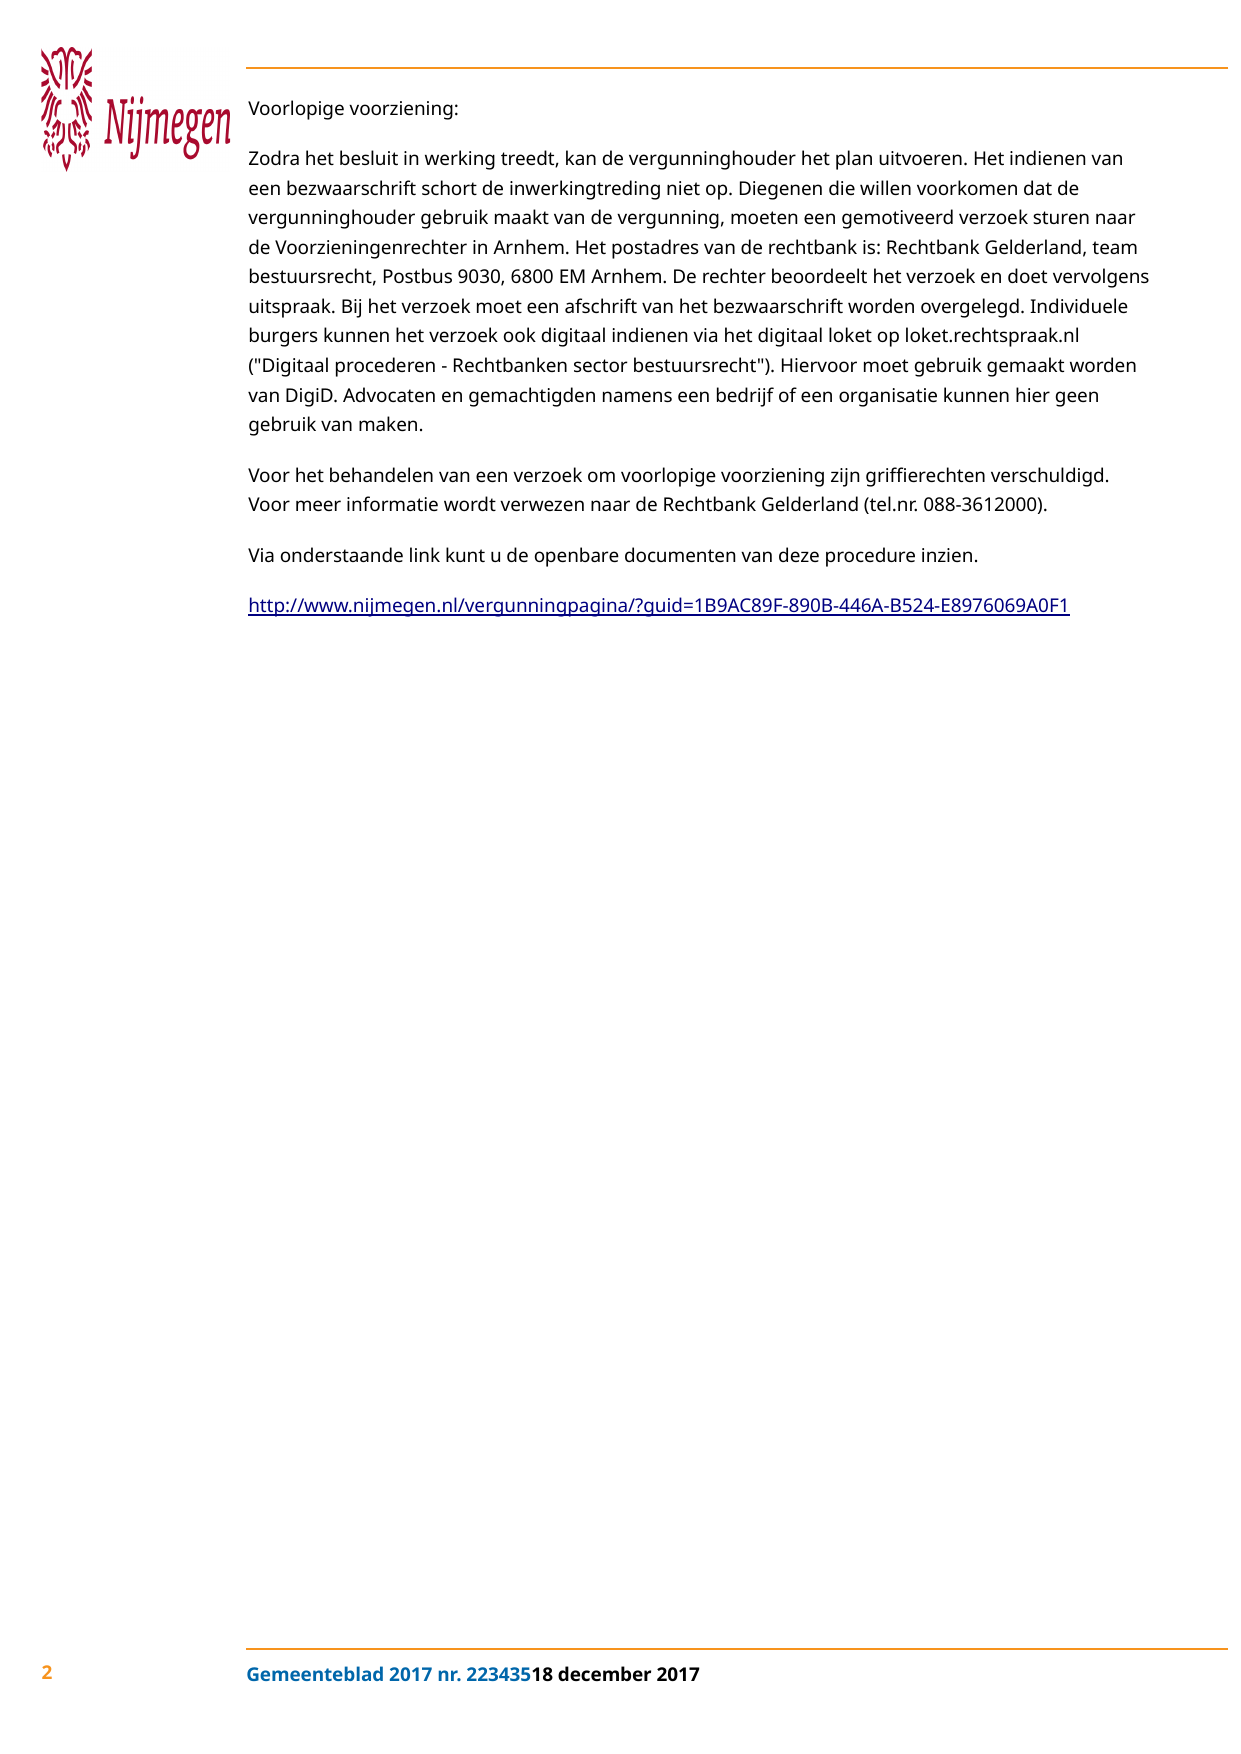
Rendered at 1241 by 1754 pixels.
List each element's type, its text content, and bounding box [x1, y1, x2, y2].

text Voorlopige voorziening: [248, 95, 1152, 121]
text Zodra het besluit in werking treedt, kan de vergunninghouder het plan uitvoeren. Het indienen van een bezwaarschrift schort de inwerkingtreding niet op. Diegenen die willen voorkomen dat de vergunninghouder gebruik maakt van de vergunning, moeten een gemotiveerd verzoek sturen naar de Voorzieningenrechter in Arnhem. Het postadres van de rechtbank is: Rechtbank Gelderland, team bestuursrecht, Postbus 9030, 6800 EM Arnhem. De rechter beoordeelt het verzoek en doet vervolgens uitspraak. Bij het verzoek moet een afschrift van het bezwaarschrift worden overgelegd. Individuele burgers kunnen het verzoek ook digitaal indienen via het digitaal loket op loket.rechtspraak.nl ("Digitaal procederen - Rechtbanken sector bestuursrecht"). Hiervoor moet gebruik gemaakt worden van DigiD. Advocaten en gemachtigden namens een bedrijf of een organisatie kunnen hier geen gebruik van maken. [248, 145, 1152, 437]
text http://www.nijmegen.nl/vergunningpagina/?guid=1B9AC89F-890B-446A-B524-E8976069A0F1 [248, 592, 1152, 618]
text Via onderstaande link kunt u de openbare documenten van deze procedure inzien. [248, 542, 1152, 568]
picture [41, 47, 231, 172]
text Voor het behandelen van een verzoek om voorlopige voorziening zijn griffierechten verschuldigd. Voor meer informatie wordt verwezen naar de Rechtbank Gelderland (tel.nr. 088-3612000). [248, 462, 1152, 517]
